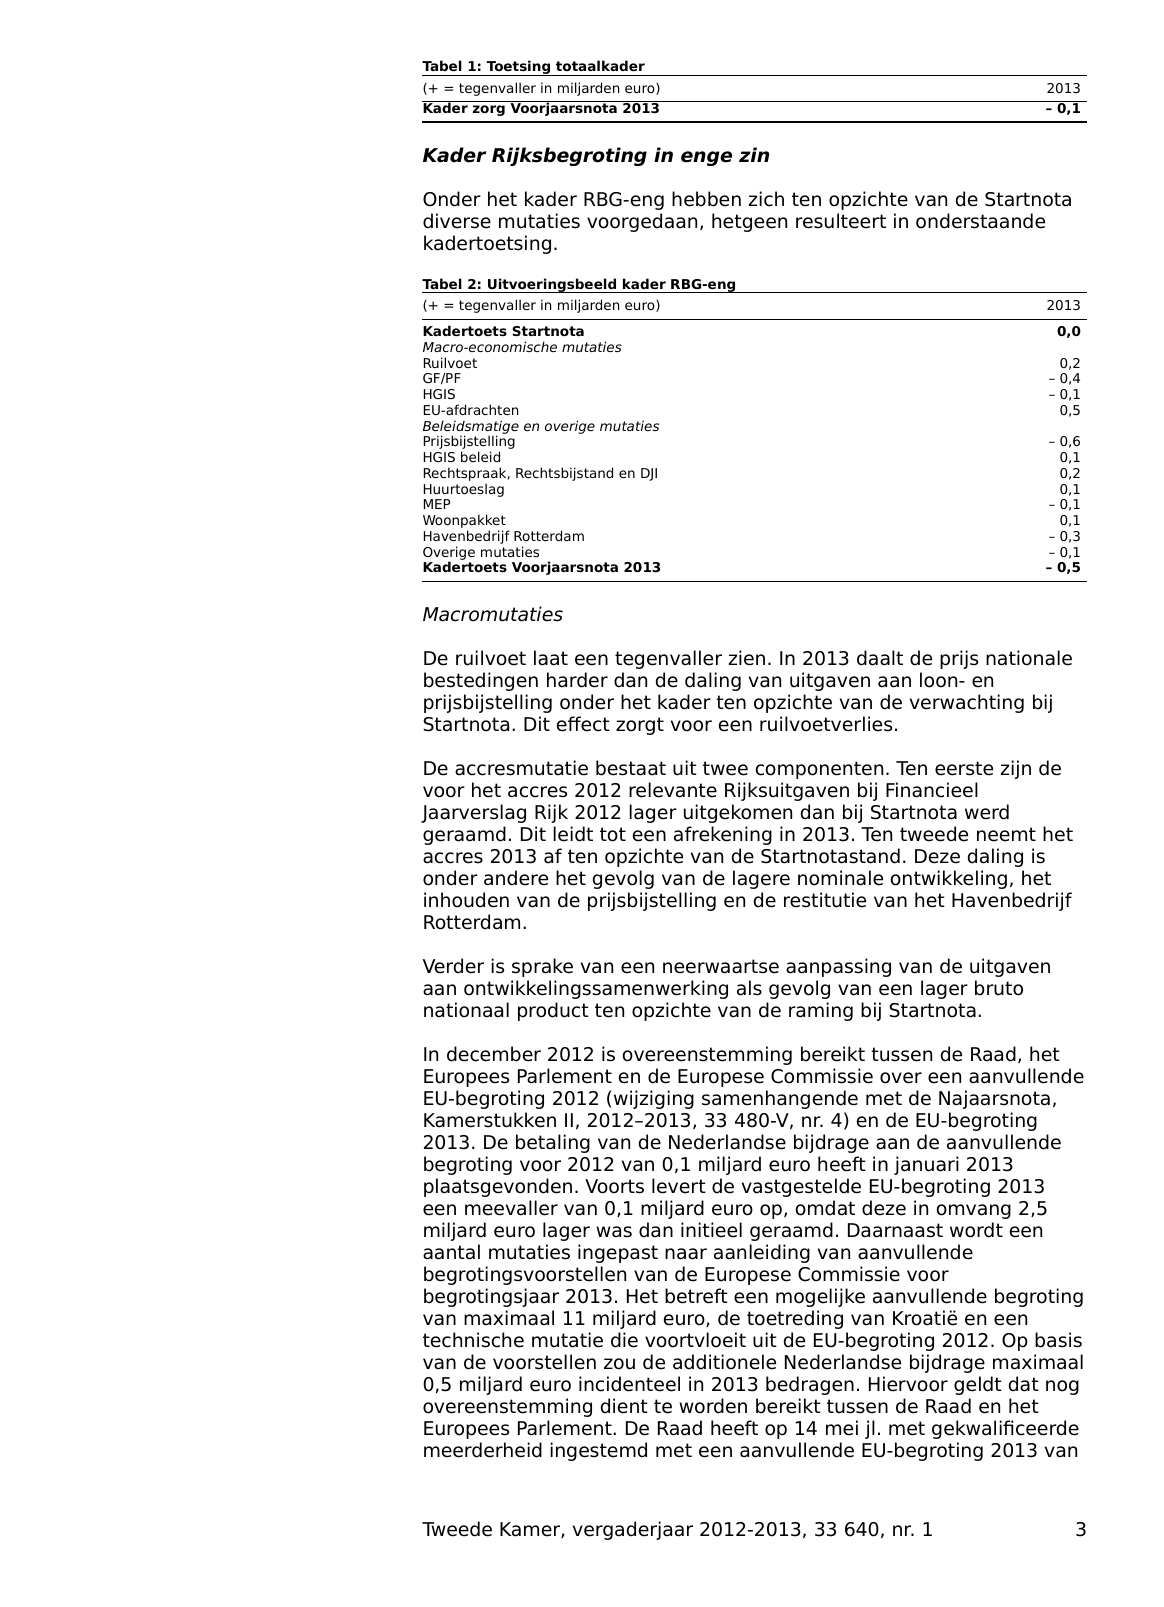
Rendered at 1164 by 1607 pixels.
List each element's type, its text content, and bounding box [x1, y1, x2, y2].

table_cell – 0,1 [954, 544, 1087, 560]
table_cell Rechtspraak, Rechtsbijstand en DJI [422, 466, 954, 481]
table_header Tabel 2: Uitvoeringsbeeld kader RBG-eng [422, 277, 1087, 292]
text De ruilvoet laat een tegenvaller zien. In 2013 daalt de prijs nationale bestedingen harder dan de daling van uitgaven aan loon- en prijsbijstelling onder het kader ten opzichte van de verwachting bij Startnota. Dit effect zorgt voor een ruilvoetverlies. [422, 648, 1087, 736]
table_cell Huurtoeslag [422, 481, 954, 497]
table_cell – 0,1 [954, 497, 1087, 513]
table_cell – 0,3 [954, 529, 1087, 544]
table_cell 0,2 [954, 466, 1087, 481]
table_cell Beleidsmatige en overige mutaties [422, 419, 954, 434]
table_cell 0,1 [954, 513, 1087, 529]
table_cell EU-afdrachten [422, 403, 954, 418]
table_cell Kader zorg Voorjaarsnota 2013 [422, 102, 954, 121]
table_cell – 0,1 [954, 102, 1087, 121]
table_cell GF/PF [422, 371, 954, 387]
table_cell 0,1 [954, 481, 1087, 497]
text De accresmutatie bestaat uit twee componenten. Ten eerste zijn de voor het accres 2012 relevante Rijksuitgaven bij Financieel Jaarverslag Rijk 2012 lager uitgekomen dan bij Startnota werd geraamd. Dit leidt tot een afrekening in 2013. Ten tweede neemt het accres 2013 af ten opzichte van de Startnotastand. Deze daling is onder andere het gevolg van de lagere nominale ontwikkeling, het inhouden van de prijsbijstelling en de restitutie van het Havenbedrijf Rotterdam. [422, 758, 1087, 934]
table_cell 0,2 [954, 356, 1087, 371]
table_cell (+ = tegenvaller in miljarden euro) [422, 293, 954, 318]
subtitle Macromutaties [422, 604, 1087, 626]
table_cell (+ = tegenvaller in miljarden euro) [422, 76, 954, 101]
table_cell Havenbedrijf Rotterdam [422, 529, 954, 544]
table_cell [954, 340, 1087, 356]
table_cell 2013 [954, 76, 1087, 101]
text Verder is sprake van een neerwaartse aanpassing van de uitgaven aan ontwikkelingssamenwerking als gevolg van een lager bruto nationaal product ten opzichte van de raming bij Startnota. [422, 956, 1087, 1022]
table_cell 2013 [954, 293, 1087, 318]
table_cell – 0,6 [954, 434, 1087, 450]
table_cell Overige mutaties [422, 544, 954, 560]
table_cell MEP [422, 497, 954, 513]
table_cell Ruilvoet [422, 356, 954, 371]
table_cell 0,5 [954, 403, 1087, 418]
table_cell Macro-economische mutaties [422, 340, 954, 356]
table_cell HGIS beleid [422, 450, 954, 466]
table_cell – 0,4 [954, 371, 1087, 387]
table_cell 0,0 [954, 320, 1087, 340]
table_cell Prijsbijstelling [422, 434, 954, 450]
table_cell HGIS [422, 387, 954, 403]
table_cell [954, 419, 1087, 434]
table_cell – 0,1 [954, 387, 1087, 403]
table_cell Kadertoets Voorjaarsnota 2013 [422, 560, 954, 581]
table_cell Woonpakket [422, 513, 954, 529]
table_cell – 0,5 [954, 560, 1087, 581]
text Onder het kader RBG-eng hebben zich ten opzichte van de Startnota diverse mutaties voorgedaan, hetgeen resulteert in onderstaande kadertoetsing. [422, 189, 1087, 255]
table_cell 0,1 [954, 450, 1087, 466]
table_header Tabel 1: Toetsing totaalkader [422, 59, 1087, 75]
table_cell Kadertoets Startnota [422, 320, 954, 340]
text In december 2012 is overeenstemming bereikt tussen de Raad, het Europees Parlement en de Europese Commissie over een aanvullende EU-begroting 2012 (wijziging samenhangende met de Najaarsnota, Kamerstukken II, 2012–2013, 33 480-V, nr. 4) en de EU-begroting 2013. De betaling van de Nederlandse bijdrage aan de aanvullende begroting voor 2012 van 0,1 miljard euro heeft in januari 2013 plaatsgevonden. Voorts levert de vastgestelde EU-begroting 2013 een meevaller van 0,1 miljard euro op, omdat deze in omvang 2,5 miljard euro lager was dan initieel geraamd. Daarnaast wordt een aantal mutaties ingepast naar aanleiding van aanvullende begrotingsvoorstellen van de Europese Commissie voor begrotingsjaar 2013. Het betreft een mogelijke aanvullende begroting van maximaal 11 miljard euro, de toetreding van Kroatië en een technische mutatie die voortvloeit uit de EU-begroting 2012. Op basis van de voorstellen zou de additionele Nederlandse bijdrage maximaal 0,5 miljard euro incidenteel in 2013 bedragen. Hiervoor geldt dat nog overeenstemming dient te worden bereikt tussen de Raad en het Europees Parlement. De Raad heeft op 14 mei jl. met gekwalificeerde meerderheid ingestemd met een aanvullende EU-begroting 2013 van [422, 1044, 1087, 1462]
subtitle Kader Rijksbegroting in enge zin [422, 144, 1087, 167]
